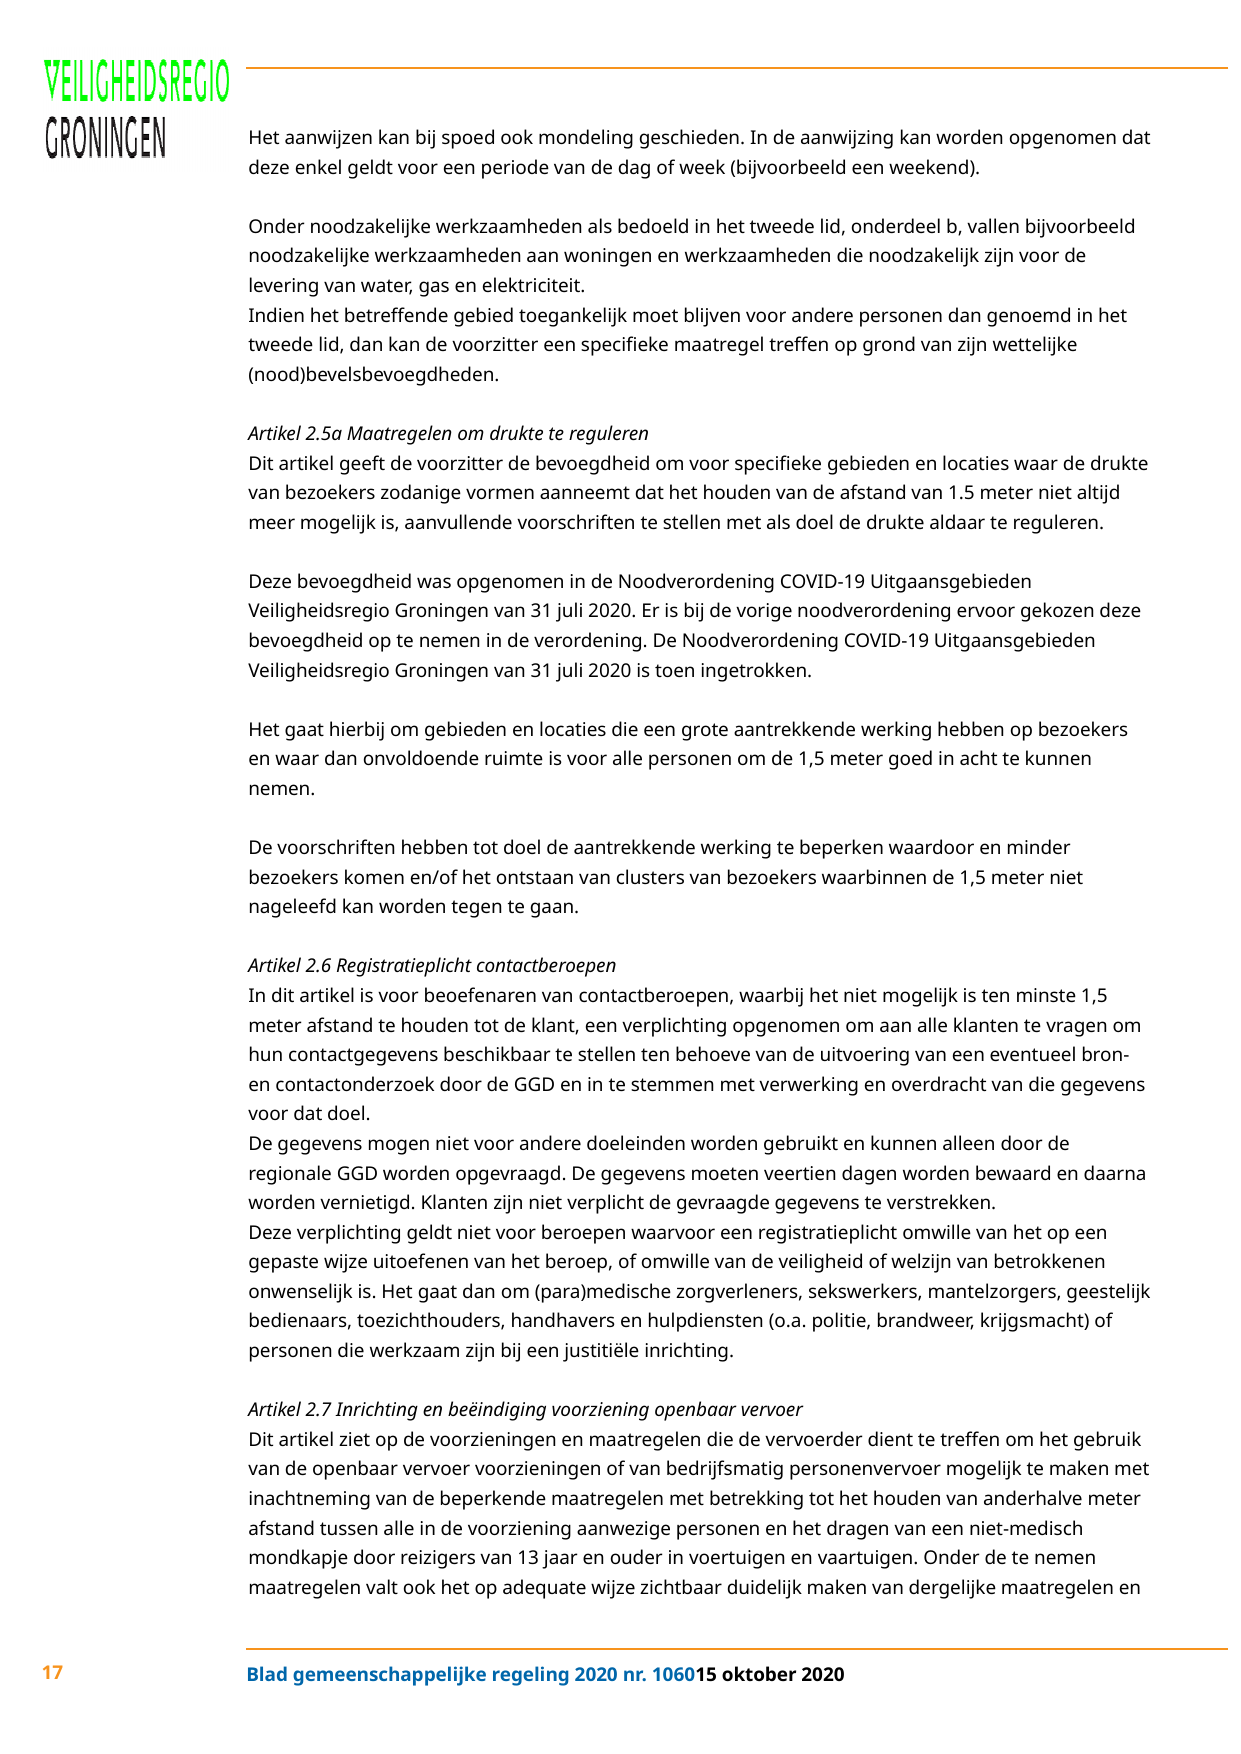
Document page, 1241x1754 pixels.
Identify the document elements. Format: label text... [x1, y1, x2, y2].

text Het aanwijzen kan bij spoed ook mondeling geschieden. In de aanwijzing kan worden opgenomen dat deze enkel geldt voor een periode van de dag of week (bijvoorbeeld een weekend). [248, 124, 1152, 180]
text Deze verplichting geldt niet voor beroepen waarvoor een registratieplicht omwille van het op een gepaste wijze uitoefenen van het beroep, of omwille van de veiligheid of welzijn van betrokkenen onwenselijk is. Het gaat dan om (para)medische zorgverleners, sekswerkers, mantelzorgers, geestelijk bedienaars, toezichthouders, handhavers en hulpdiensten (o.a. politie, brandweer, krijgsmacht) of personen die werkzaam zijn bij een justitiële inrichting. [248, 1219, 1152, 1363]
text Deze bevoegdheid was opgenomen in de Noodverordening COVID-19 Uitgaansgebieden Veiligheidsregio Groningen van 31 juli 2020. Er is bij de vorige noodverordening ervoor gekozen deze bevoegdheid op te nemen in de verordening. De Noodverordening COVID-19 Uitgaansgebieden Veiligheidsregio Groningen van 31 juli 2020 is toen ingetrokken. [248, 568, 1152, 683]
text Dit artikel geeft de voorzitter de bevoegdheid om voor specifieke gebieden en locaties waar de drukte van bezoekers zodanige vormen aanneemt dat het houden van de afstand van 1.5 meter niet altijd meer mogelijk is, aanvullende voorschriften te stellen met als doel de drukte aldaar te reguleren. [248, 450, 1152, 535]
text Onder noodzakelijke werkzaamheden als bedoeld in het tweede lid, onderdeel b, vallen bijvoorbeeld noodzakelijke werkzaamheden aan woningen en werkzaamheden die noodzakelijk zijn voor de levering van water, gas en elektriciteit. [248, 213, 1152, 298]
text Het gaat hierbij om gebieden en locaties die een grote aantrekkende werking hebben op bezoekers en waar dan onvoldoende ruimte is voor alle personen om de 1,5 meter goed in acht te kunnen nemen. [248, 716, 1152, 801]
text De gegevens mogen niet voor andere doeleinden worden gebruikt en kunnen alleen door de regionale GGD worden opgevraagd. De gegevens moeten veertien dagen worden bewaard en daarna worden vernietigd. Klanten zijn niet verplicht de gevraagde gegevens te verstrekken. [248, 1130, 1152, 1215]
text De voorschriften hebben tot doel de aantrekkende werking te beperken waardoor en minder bezoekers komen en/of het ontstaan van clusters van bezoekers waarbinnen de 1,5 meter niet nageleefd kan worden tegen te gaan. [248, 834, 1152, 919]
text Artikel 2.5a Maatregelen om drukte te reguleren [248, 420, 1152, 446]
text Indien het betreffende gebied toegankelijk moet blijven voor andere personen dan genoemd in het tweede lid, dan kan de voorzitter een specifieke maatregel treffen op grond van zijn wettelijke (nood)bevelsbevoegdheden. [248, 302, 1152, 387]
text Artikel 2.6 Registratieplicht contactberoepen [248, 953, 1152, 978]
text Dit artikel ziet op de voorzieningen en maatregelen die de vervoerder dient te treffen om het gebruik van de openbaar vervoer voorzieningen of van bedrijfsmatig personenvervoer mogelijk te maken met inachtneming van de beperkende maatregelen met betrekking tot het houden van anderhalve meter afstand tussen alle in de voorziening aanwezige personen en het dragen van een niet-medisch mondkapje door reizigers van 13 jaar en ouder in voertuigen en vaartuigen. Onder de te nemen maatregelen valt ook het op adequate wijze zichtbaar duidelijk maken van dergelijke maatregelen en [248, 1426, 1152, 1600]
text In dit artikel is voor beoefenaren van contactberoepen, waarbij het niet mogelijk is ten minste 1,5 meter afstand te houden tot de klant, een verplichting opgenomen om aan alle klanten te vragen om hun contactgegevens beschikbaar te stellen ten behoeve van de uitvoering van een eventueel bron- en contactonderzoek door de GGD en in te stemmen met verwerking en overdracht van die gegevens voor dat doel. [248, 982, 1152, 1126]
text Artikel 2.7 Inrichting en beëindiging voorziening openbaar vervoer [248, 1396, 1152, 1422]
picture [41, 47, 231, 172]
